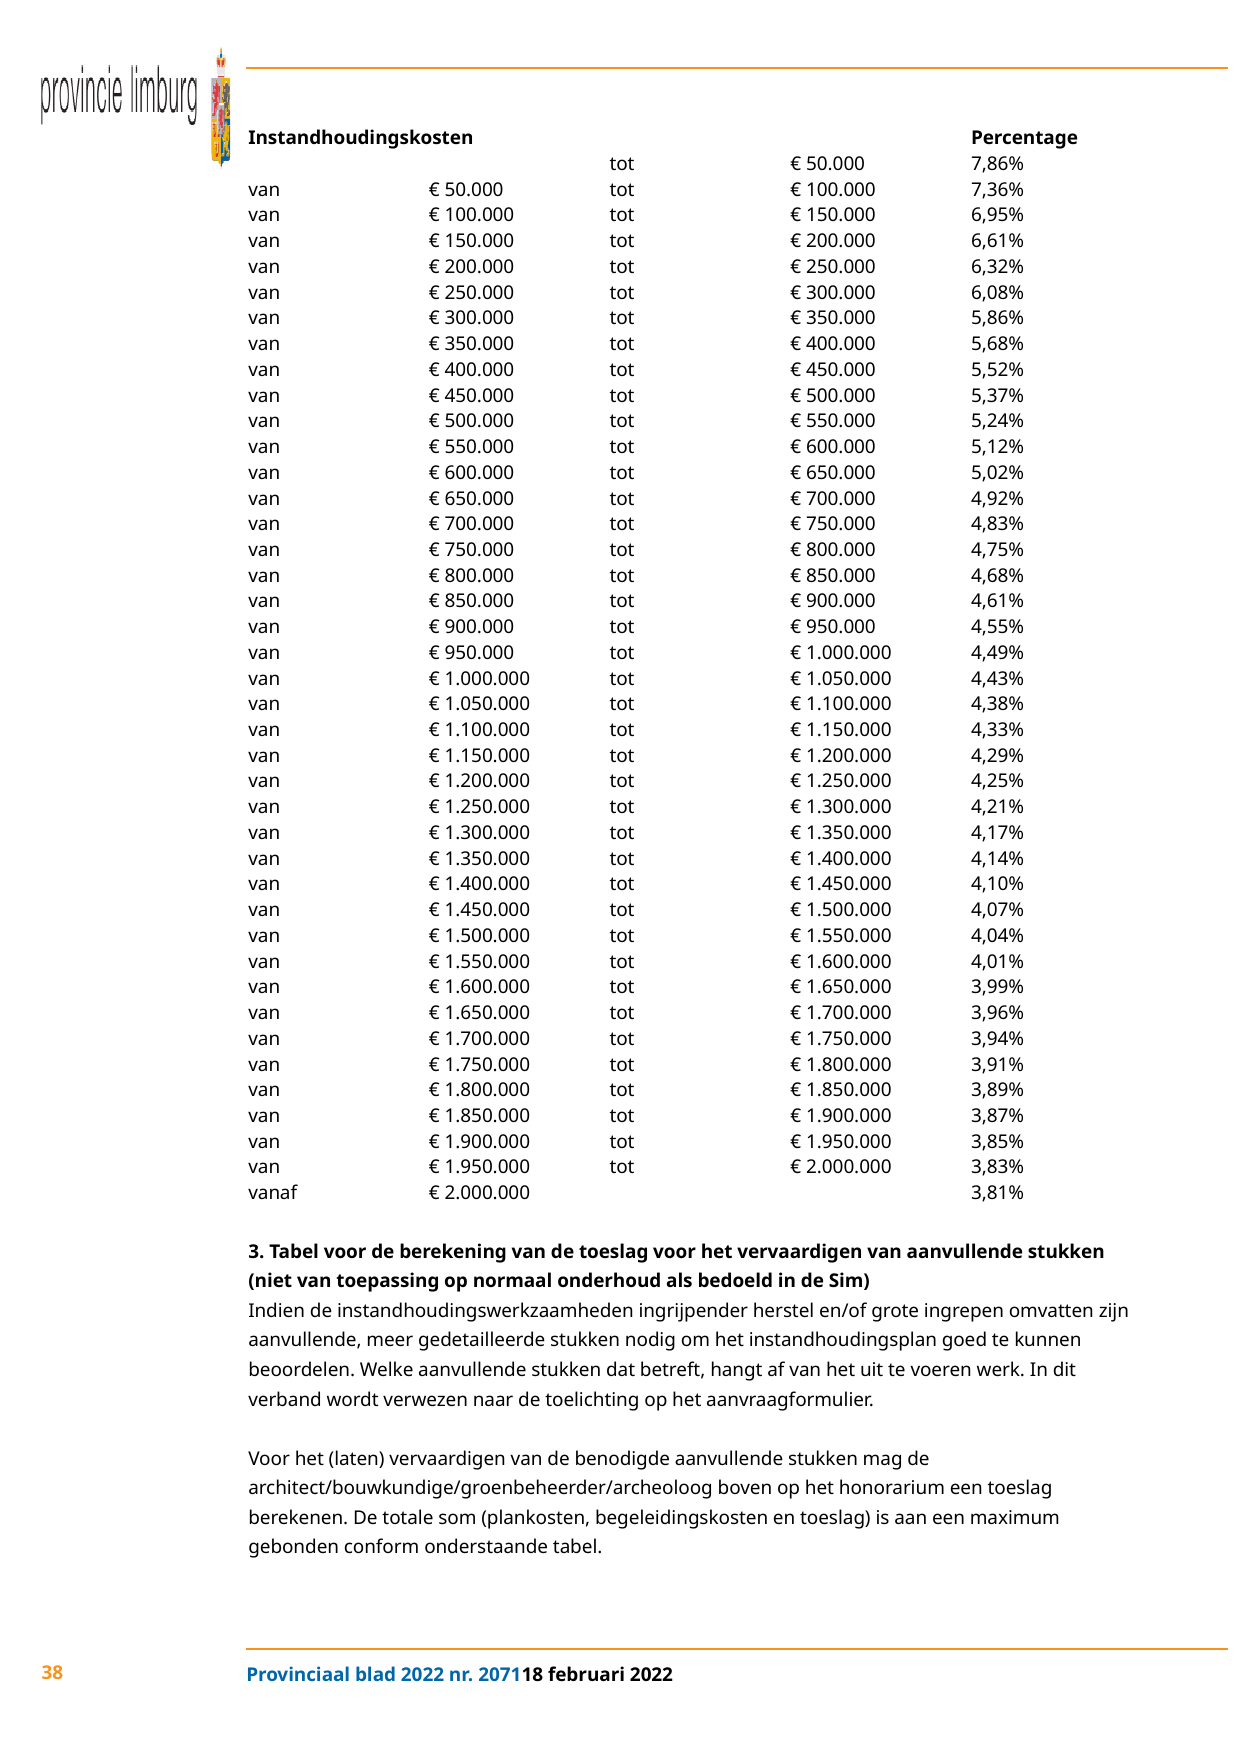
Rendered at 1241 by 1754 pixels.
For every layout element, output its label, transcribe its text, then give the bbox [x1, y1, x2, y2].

table_cell € 800.000 [429, 562, 609, 588]
table_cell € 1.950.000 [429, 1154, 609, 1179]
table_cell tot [609, 794, 790, 819]
text 3. Tabel voor de berekening van de toeslag voor het vervaardigen van aanvullende stukken (niet van toepassing op normaal onderhoud als bedoeld in de Sim) [248, 1238, 1152, 1293]
table_cell 5,02% [971, 459, 1152, 485]
table_cell 4,75% [971, 536, 1152, 562]
table_cell 4,55% [971, 613, 1152, 639]
table_cell van [248, 639, 429, 665]
table_cell € 650.000 [429, 485, 609, 510]
table_cell € 1.200.000 [429, 768, 609, 793]
table_cell 3,99% [971, 974, 1152, 999]
table_cell € 2.000.000 [429, 1179, 609, 1205]
table_cell € 1.850.000 [429, 1102, 609, 1128]
table_cell € 300.000 [790, 279, 971, 304]
table_cell tot [609, 1102, 790, 1128]
table_cell van [248, 305, 429, 330]
table_cell € 850.000 [429, 588, 609, 613]
table_cell van [248, 330, 429, 356]
table_header Instandhoudingskosten [248, 125, 971, 150]
table_cell 3,83% [971, 1154, 1152, 1179]
table_cell [790, 1179, 971, 1205]
table_cell 3,85% [971, 1128, 1152, 1154]
table_cell tot [609, 896, 790, 922]
table_cell tot [609, 330, 790, 356]
table_cell 4,07% [971, 896, 1152, 922]
table_cell 4,33% [971, 716, 1152, 742]
table_cell € 1.250.000 [790, 768, 971, 793]
table_cell tot [609, 1154, 790, 1179]
table_cell tot [609, 845, 790, 871]
table_cell € 1.800.000 [429, 1076, 609, 1102]
table_cell € 250.000 [790, 253, 971, 279]
table_cell € 650.000 [790, 459, 971, 485]
table_cell € 1.400.000 [429, 871, 609, 896]
table_cell tot [609, 1051, 790, 1076]
table_cell van [248, 819, 429, 845]
table_cell 4,43% [971, 665, 1152, 691]
table_cell van [248, 1051, 429, 1076]
table_cell van [248, 1128, 429, 1154]
table_cell € 1.050.000 [790, 665, 971, 691]
table_cell € 450.000 [790, 356, 971, 382]
table_cell € 1.000.000 [429, 665, 609, 691]
table_cell € 550.000 [429, 433, 609, 459]
table_cell van [248, 536, 429, 562]
table_cell tot [609, 305, 790, 330]
table_cell 5,12% [971, 433, 1152, 459]
table_cell van [248, 459, 429, 485]
table_cell € 850.000 [790, 562, 971, 588]
table_cell tot [609, 459, 790, 485]
table_cell € 750.000 [790, 510, 971, 536]
table_cell van [248, 742, 429, 768]
table_cell € 150.000 [429, 228, 609, 253]
table_cell vanaf [248, 1179, 429, 1205]
table_cell tot [609, 691, 790, 716]
table_cell € 300.000 [429, 305, 609, 330]
table_cell € 950.000 [429, 639, 609, 665]
table_cell tot [609, 279, 790, 304]
table_cell € 1.150.000 [790, 716, 971, 742]
table_cell € 350.000 [429, 330, 609, 356]
table_cell van [248, 896, 429, 922]
table_cell € 1.450.000 [790, 871, 971, 896]
table_cell van [248, 408, 429, 433]
table_cell van [248, 176, 429, 202]
table_cell € 50.000 [790, 150, 971, 176]
table_cell 3,81% [971, 1179, 1152, 1205]
table_cell € 1.600.000 [429, 974, 609, 999]
table_cell 4,38% [971, 691, 1152, 716]
table_cell 6,08% [971, 279, 1152, 304]
table_cell € 200.000 [790, 228, 971, 253]
table_cell van [248, 485, 429, 510]
table_cell 5,24% [971, 408, 1152, 433]
table_cell 4,92% [971, 485, 1152, 510]
table_cell € 1.800.000 [790, 1051, 971, 1076]
table_cell € 1.600.000 [790, 948, 971, 973]
table_cell € 450.000 [429, 382, 609, 407]
table_cell van [248, 228, 429, 253]
table_cell 3,96% [971, 999, 1152, 1025]
table_cell 4,68% [971, 562, 1152, 588]
table_cell 4,29% [971, 742, 1152, 768]
table_cell van [248, 356, 429, 382]
table_cell € 400.000 [790, 330, 971, 356]
table_cell 4,04% [971, 922, 1152, 948]
table_cell € 150.000 [790, 202, 971, 227]
table_cell € 950.000 [790, 613, 971, 639]
table_cell 6,95% [971, 202, 1152, 227]
table_cell 3,94% [971, 1025, 1152, 1051]
table_cell tot [609, 613, 790, 639]
table_cell € 750.000 [429, 536, 609, 562]
table_cell € 1.950.000 [790, 1128, 971, 1154]
table_cell € 800.000 [790, 536, 971, 562]
table_cell 7,36% [971, 176, 1152, 202]
table_cell 3,91% [971, 1051, 1152, 1076]
table_cell [429, 150, 609, 176]
table_cell € 1.850.000 [790, 1076, 971, 1102]
table_cell van [248, 253, 429, 279]
table_cell € 1.900.000 [429, 1128, 609, 1154]
table_cell € 1.150.000 [429, 742, 609, 768]
table_cell 4,10% [971, 871, 1152, 896]
table_cell € 1.200.000 [790, 742, 971, 768]
table_cell € 1.100.000 [790, 691, 971, 716]
table_cell tot [609, 922, 790, 948]
table_cell € 250.000 [429, 279, 609, 304]
text Indien de instandhoudingswerkzaamheden ingrijpender herstel en/of grote ingrepen omvatten zijn aanvullende, meer gedetailleerde stukken nodig om het instandhoudingsplan goed te kunnen beoordelen. Welke aanvullende stukken dat betreft, hangt af van het uit te voeren werk. In dit verband wordt verwezen naar de toelichting op het aanvraagformulier. [248, 1297, 1152, 1412]
table_cell tot [609, 768, 790, 793]
table_cell 5,37% [971, 382, 1152, 407]
table_cell € 1.000.000 [790, 639, 971, 665]
table_cell € 1.750.000 [790, 1025, 971, 1051]
table_cell tot [609, 202, 790, 227]
table_cell € 600.000 [429, 459, 609, 485]
table_cell € 1.650.000 [429, 999, 609, 1025]
table_cell van [248, 922, 429, 948]
table_cell € 1.250.000 [429, 794, 609, 819]
table_cell 7,86% [971, 150, 1152, 176]
table_cell 5,52% [971, 356, 1152, 382]
table_cell € 1.700.000 [429, 1025, 609, 1051]
table_cell van [248, 794, 429, 819]
table_cell € 600.000 [790, 433, 971, 459]
table_cell van [248, 999, 429, 1025]
table_cell tot [609, 1076, 790, 1102]
table_cell € 2.000.000 [790, 1154, 971, 1179]
text Voor het (laten) vervaardigen van de benodigde aanvullende stukken mag de architect/bouwkundige/groenbeheerder/archeoloog boven op het honorarium een toeslag berekenen. De totale som (plankosten, begeleidingskosten en toeslag) is aan een maximum gebonden conform onderstaande tabel. [248, 1445, 1152, 1559]
table_cell van [248, 382, 429, 407]
table_cell van [248, 948, 429, 973]
table_cell € 100.000 [429, 202, 609, 227]
table_cell € 100.000 [790, 176, 971, 202]
table_cell van [248, 871, 429, 896]
table_cell tot [609, 176, 790, 202]
table_cell tot [609, 253, 790, 279]
table_cell € 900.000 [429, 613, 609, 639]
table_cell van [248, 613, 429, 639]
table_cell 4,21% [971, 794, 1152, 819]
table_cell tot [609, 665, 790, 691]
table_cell 4,49% [971, 639, 1152, 665]
table_cell [609, 1179, 790, 1205]
table_cell € 1.650.000 [790, 974, 971, 999]
table_cell € 1.450.000 [429, 896, 609, 922]
table_cell € 500.000 [790, 382, 971, 407]
table_cell € 1.500.000 [790, 896, 971, 922]
table_cell 3,87% [971, 1102, 1152, 1128]
table_cell van [248, 433, 429, 459]
table_cell van [248, 510, 429, 536]
table_cell € 1.300.000 [429, 819, 609, 845]
table_cell van [248, 974, 429, 999]
table_cell van [248, 716, 429, 742]
table_cell € 1.300.000 [790, 794, 971, 819]
table_cell tot [609, 536, 790, 562]
table_cell € 1.550.000 [790, 922, 971, 948]
table_cell tot [609, 999, 790, 1025]
table_cell 6,32% [971, 253, 1152, 279]
table_cell tot [609, 716, 790, 742]
table_cell tot [609, 974, 790, 999]
table_cell 4,83% [971, 510, 1152, 536]
table_cell tot [609, 562, 790, 588]
table_cell tot [609, 1128, 790, 1154]
table_cell tot [609, 742, 790, 768]
table_cell € 1.400.000 [790, 845, 971, 871]
table_cell tot [609, 948, 790, 973]
table_cell 3,89% [971, 1076, 1152, 1102]
table_cell tot [609, 150, 790, 176]
table_cell 4,25% [971, 768, 1152, 793]
table_cell tot [609, 588, 790, 613]
table_cell tot [609, 485, 790, 510]
table_cell 5,68% [971, 330, 1152, 356]
table_cell € 700.000 [429, 510, 609, 536]
table_cell € 900.000 [790, 588, 971, 613]
table_cell van [248, 279, 429, 304]
table_cell van [248, 845, 429, 871]
table_cell € 350.000 [790, 305, 971, 330]
table_cell van [248, 665, 429, 691]
table_cell 4,17% [971, 819, 1152, 845]
table_cell tot [609, 228, 790, 253]
table_cell € 1.350.000 [429, 845, 609, 871]
table_cell € 1.050.000 [429, 691, 609, 716]
table_cell € 1.550.000 [429, 948, 609, 973]
table_cell € 1.100.000 [429, 716, 609, 742]
table_cell tot [609, 433, 790, 459]
table_cell € 1.350.000 [790, 819, 971, 845]
table_cell tot [609, 1025, 790, 1051]
table_cell van [248, 1154, 429, 1179]
table_cell € 50.000 [429, 176, 609, 202]
table_cell tot [609, 356, 790, 382]
table_cell 4,01% [971, 948, 1152, 973]
table_cell € 500.000 [429, 408, 609, 433]
picture [41, 47, 231, 172]
table_cell € 550.000 [790, 408, 971, 433]
table_cell van [248, 691, 429, 716]
table_cell € 1.900.000 [790, 1102, 971, 1128]
table_cell € 1.750.000 [429, 1051, 609, 1076]
table_cell 5,86% [971, 305, 1152, 330]
table_cell tot [609, 819, 790, 845]
table_header Percentage [971, 125, 1152, 150]
table_cell € 700.000 [790, 485, 971, 510]
table_cell van [248, 588, 429, 613]
table_cell van [248, 562, 429, 588]
table_cell € 200.000 [429, 253, 609, 279]
table_cell van [248, 1025, 429, 1051]
table_cell van [248, 1076, 429, 1102]
table_cell tot [609, 408, 790, 433]
table_cell € 400.000 [429, 356, 609, 382]
table_cell € 1.700.000 [790, 999, 971, 1025]
table_cell tot [609, 510, 790, 536]
table_cell 4,14% [971, 845, 1152, 871]
table_cell van [248, 768, 429, 793]
table_cell van [248, 202, 429, 227]
table_cell 4,61% [971, 588, 1152, 613]
table_cell tot [609, 639, 790, 665]
table_cell [248, 150, 429, 176]
table_cell tot [609, 382, 790, 407]
table_cell € 1.500.000 [429, 922, 609, 948]
table_cell van [248, 1102, 429, 1128]
table_cell 6,61% [971, 228, 1152, 253]
table_cell tot [609, 871, 790, 896]
